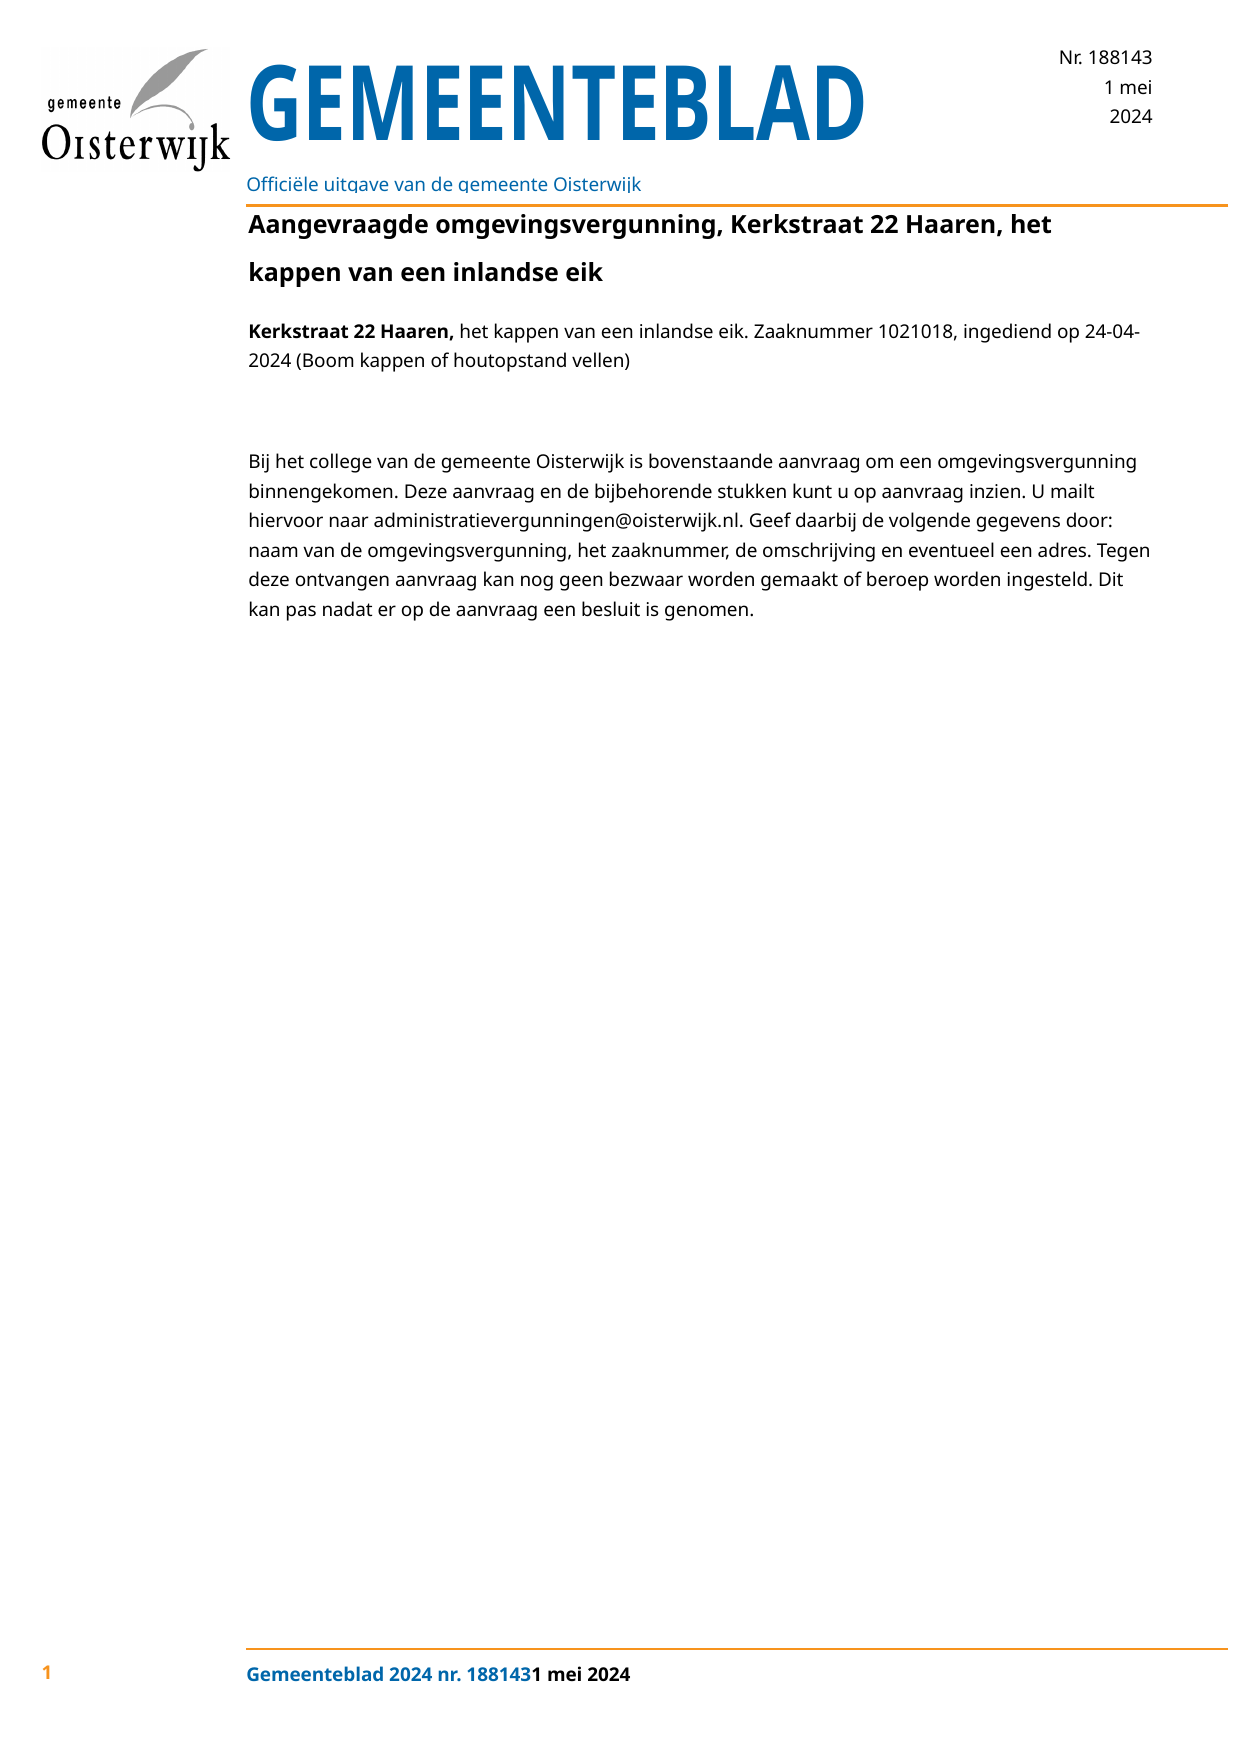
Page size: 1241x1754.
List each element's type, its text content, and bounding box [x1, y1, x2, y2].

text Kerkstraat 22 Haaren, het kappen van een inlandse eik. Zaaknummer 1021018, ingediend op 24-04-2024 (Boom kappen of houtopstand vellen) [248, 318, 1152, 373]
text Aangevraagde omgevingsvergunning, Kerkstraat 22 Haaren, het kappen van een inlandse eik [248, 207, 1152, 288]
text Bij het college van de gemeente Oisterwijk is bovenstaande aanvraag om een omgevingsvergunning binnengekomen. Deze aanvraag en de bijbehorende stukken kunt u op aanvraag inzien. U mailt hiervoor naar administratievergunningen@oisterwijk.nl. Geef daarbij de volgende gegevens door: naam van de omgevingsvergunning, het zaaknummer, de omschrijving en eventueel een adres. Tegen deze ontvangen aanvraag kan nog geen bezwaar worden gemaakt of beroep worden ingesteld. Dit kan pas nadat er op de aanvraag een besluit is genomen. [248, 448, 1152, 622]
picture [41, 47, 231, 172]
